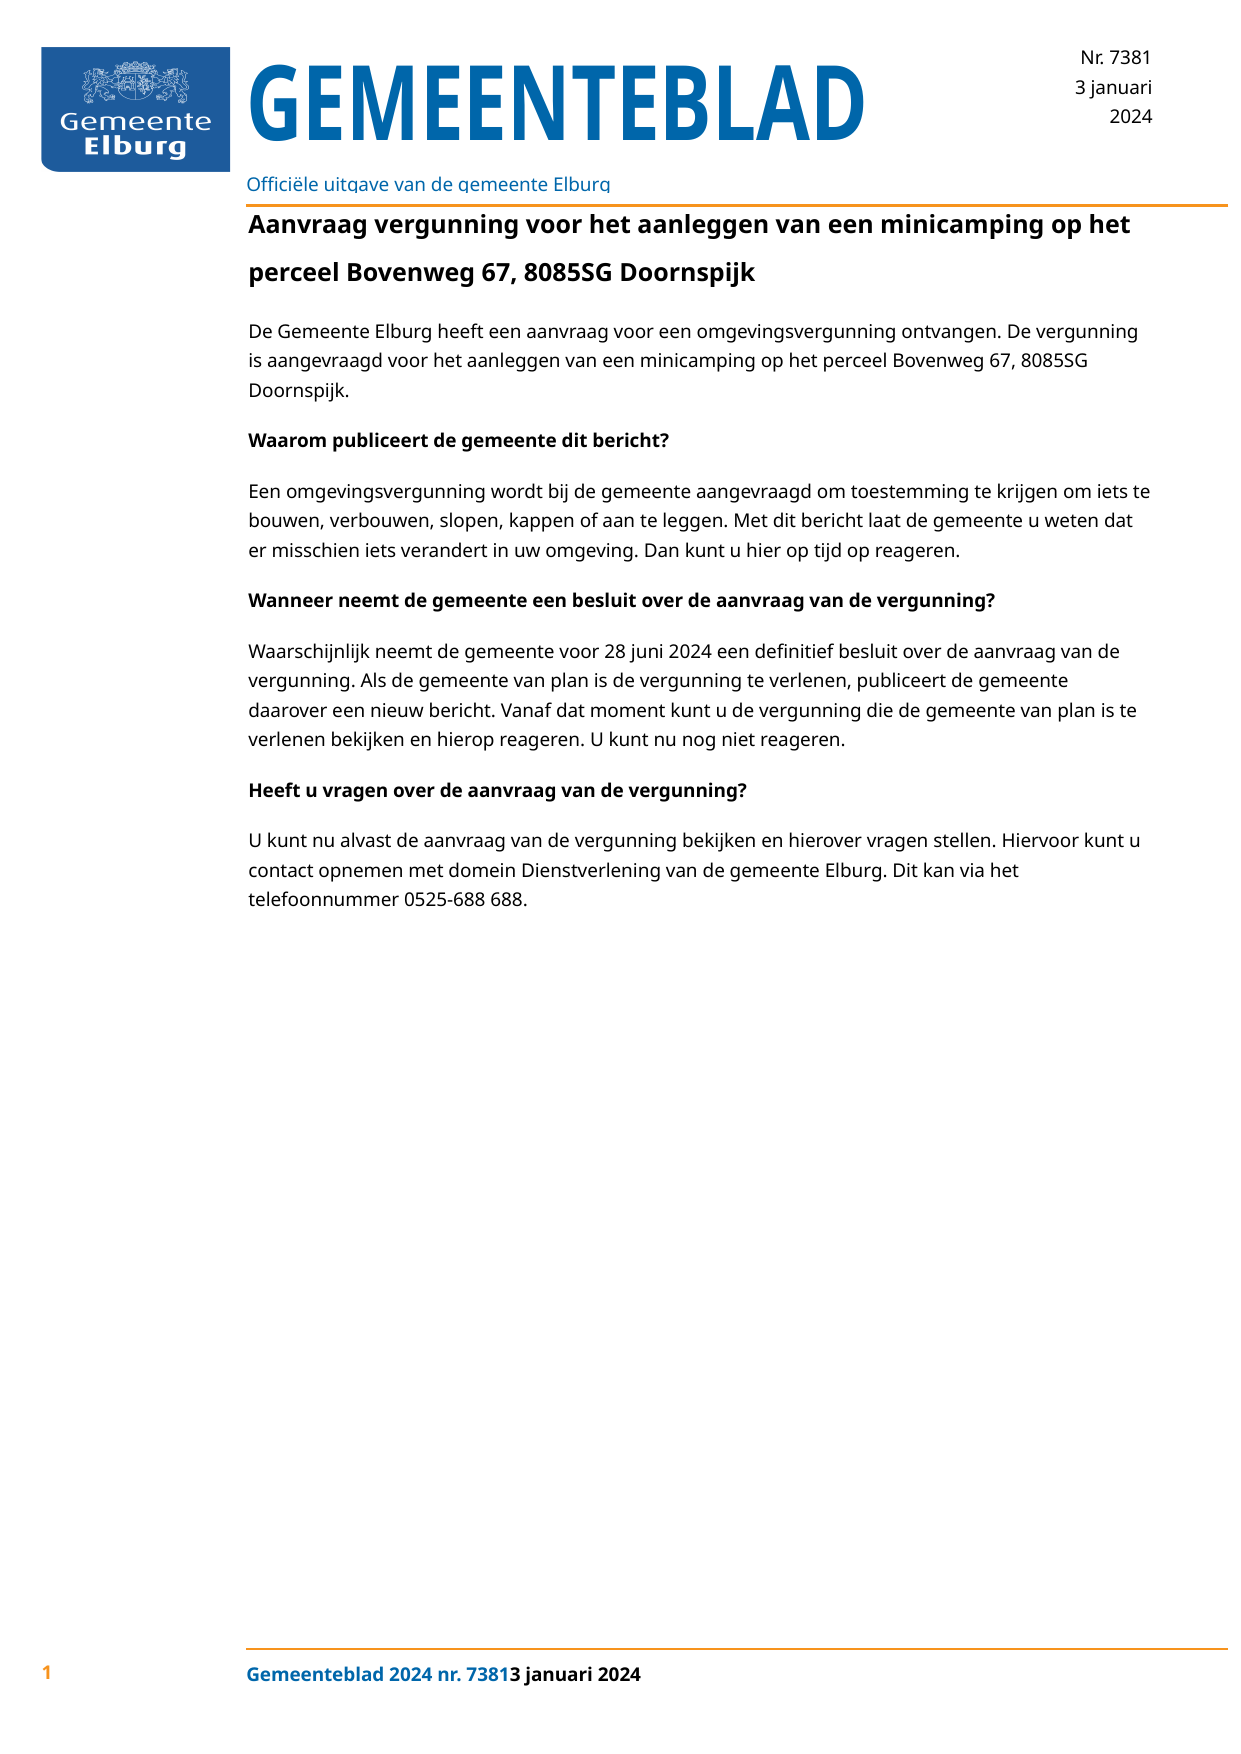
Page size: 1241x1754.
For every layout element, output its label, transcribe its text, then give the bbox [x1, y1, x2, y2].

picture [41, 47, 231, 172]
text De Gemeente Elburg heeft een aanvraag voor een omgevingsvergunning ontvangen. De vergunning is aangevraagd voor het aanleggen van een minicamping op het perceel Bovenweg 67, 8085SG Doornspijk. [248, 318, 1152, 403]
text Waarom publiceert de gemeente dit bericht? [248, 427, 1152, 453]
text Een omgevingsvergunning wordt bij de gemeente aangevraagd om toestemming te krijgen om iets te bouwen, verbouwen, slopen, kappen of aan te leggen. Met dit bericht laat de gemeente u weten dat er misschien iets verandert in uw omgeving. Dan kunt u hier op tijd op reageren. [248, 478, 1152, 563]
text U kunt nu alvast de aanvraag van de vergunning bekijken en hierover vragen stellen. Hiervoor kunt u contact opnemen met domein Dienstverlening van de gemeente Elburg. Dit kan via het telefoonnummer 0525-688 688. [248, 827, 1152, 912]
text Waarschijnlijk neemt de gemeente voor 28 juni 2024 een definitief besluit over de aanvraag van de vergunning. Als de gemeente van plan is de vergunning te verlenen, publiceert de gemeente daarover een nieuw bericht. Vanaf dat moment kunt u de vergunning die de gemeente van plan is te verlenen bekijken en hierop reageren. U kunt nu nog niet reageren. [248, 638, 1152, 752]
text Wanneer neemt de gemeente een besluit over de aanvraag van de vergunning? [248, 587, 1152, 613]
text Heeft u vragen over de aanvraag van de vergunning? [248, 777, 1152, 803]
text Aanvraag vergunning voor het aanleggen van een minicamping op het perceel Bovenweg 67, 8085SG Doornspijk [248, 207, 1152, 288]
